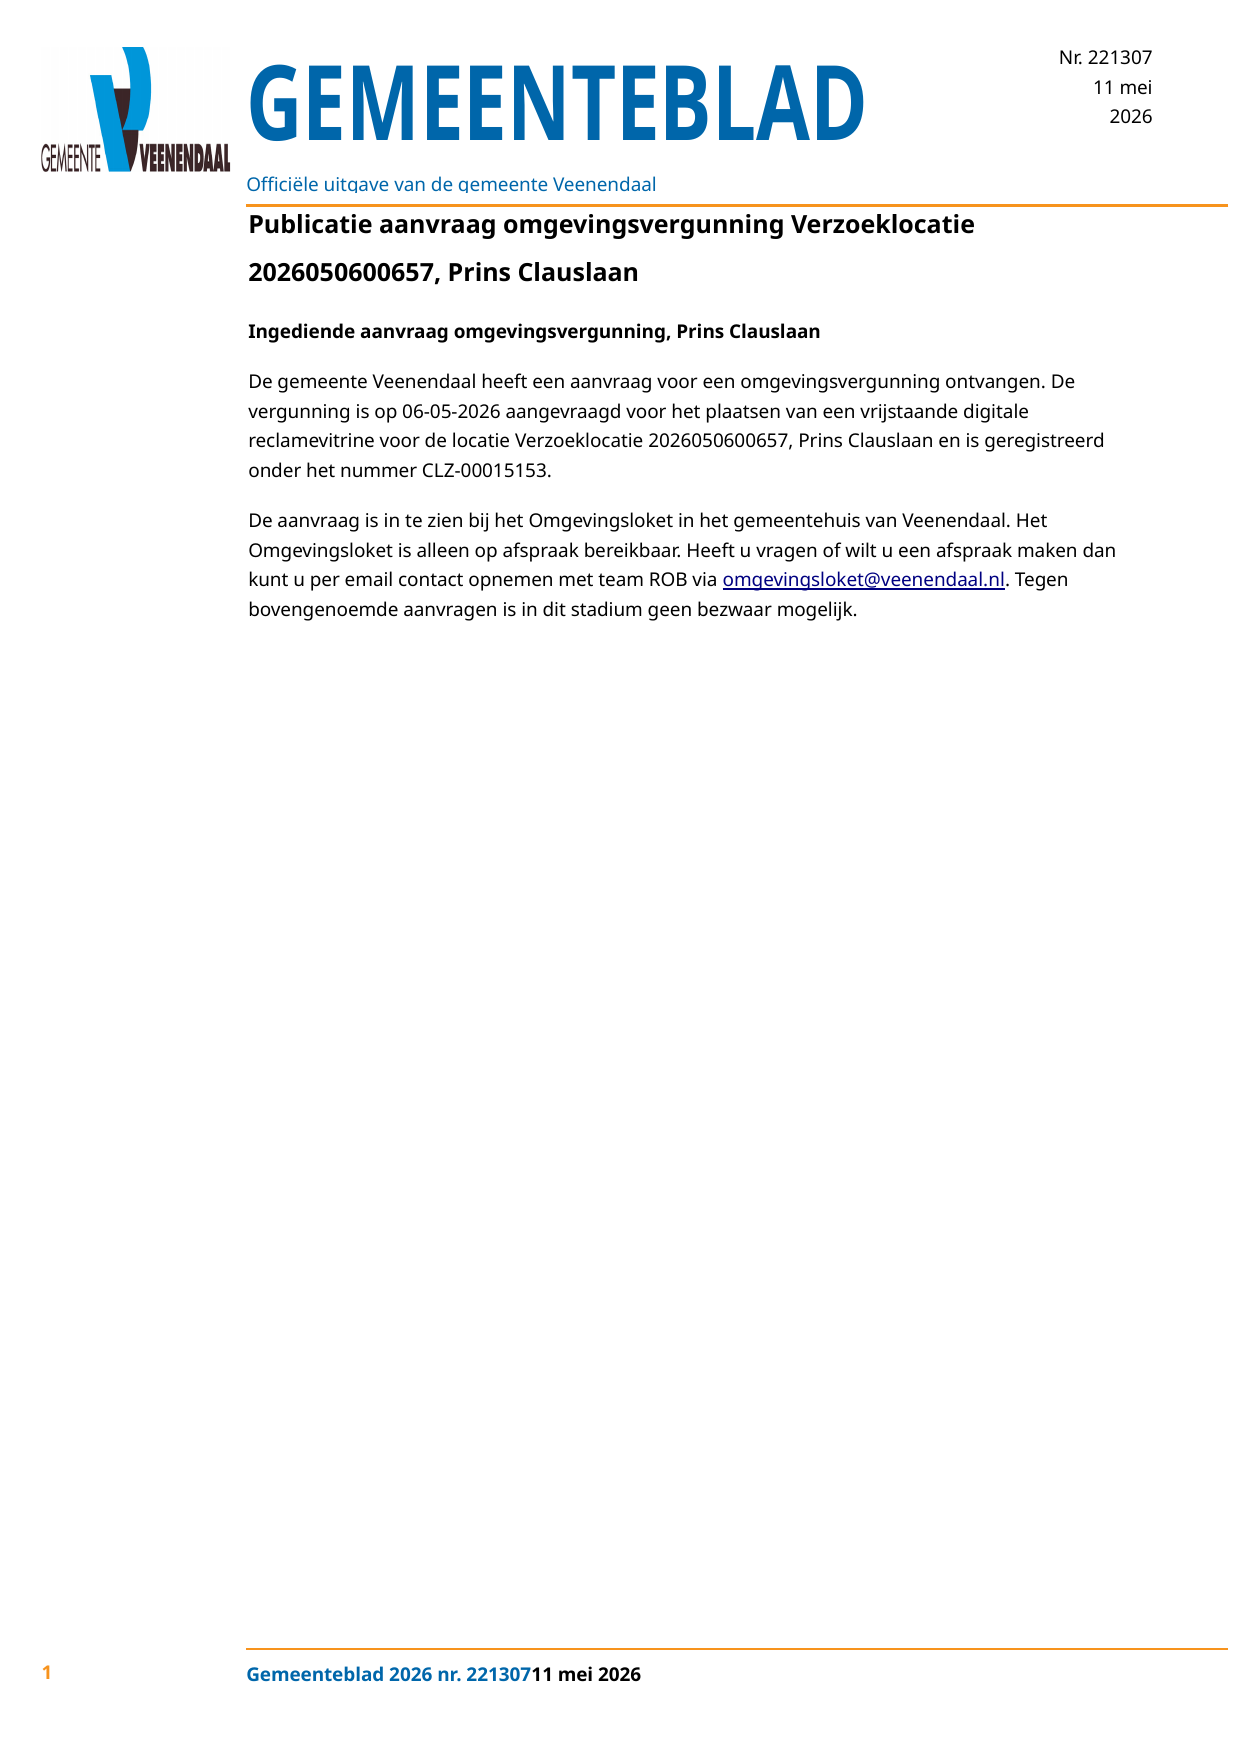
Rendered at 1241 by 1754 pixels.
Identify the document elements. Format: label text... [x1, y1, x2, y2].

text Ingediende aanvraag omgevingsvergunning, Prins Clauslaan [248, 318, 1152, 344]
text Publicatie aanvraag omgevingsvergunning Verzoeklocatie 2026050600657, Prins Clauslaan [248, 207, 1152, 288]
picture [123, 47, 231, 172]
text De gemeente Veenendaal heeft een aanvraag voor een omgevingsvergunning ontvangen. De vergunning is op 06-05-2026 aangevraagd voor het plaatsen van een vrijstaande digitale reclamevitrine voor de locatie Verzoeklocatie 2026050600657, Prins Clauslaan en is geregistreerd onder het nummer CLZ-00015153. [248, 368, 1152, 483]
text De aanvraag is in te zien bij het Omgevingsloket in het gemeentehuis van Veenendaal. Het Omgevingsloket is alleen op afspraak bereikbaar. Heeft u vragen of wilt u een afspraak maken dan kunt u per email contact opnemen met team ROB via omgevingsloket@veenendaal.nl. Tegen bovengenoemde aanvragen is in dit stadium geen bezwaar mogelijk. [248, 507, 1152, 622]
picture [41, 47, 130, 172]
